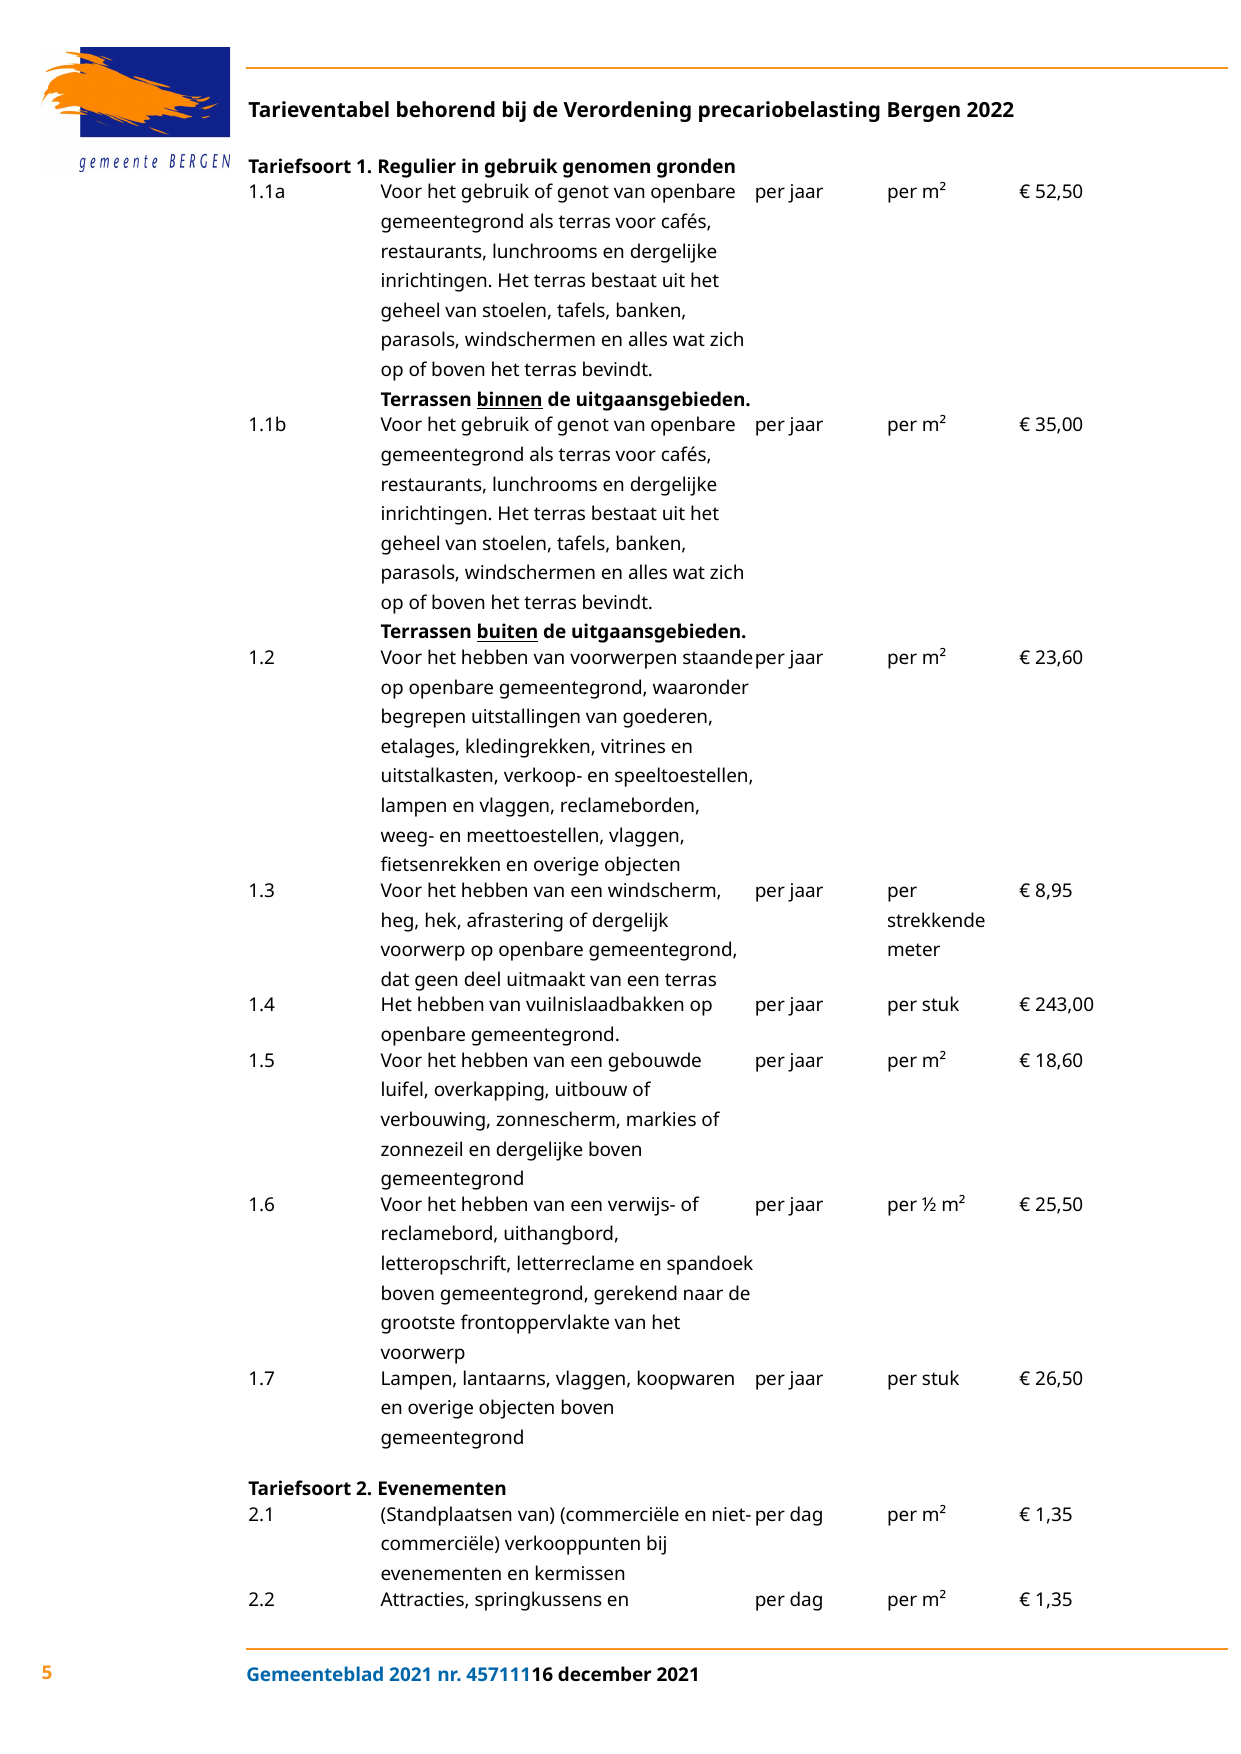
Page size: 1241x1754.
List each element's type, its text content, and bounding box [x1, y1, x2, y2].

table_cell per m² [887, 412, 1019, 644]
table_cell per jaar [755, 1191, 887, 1365]
table_cell 1.5 [248, 1047, 380, 1191]
table_cell 1.1a [248, 179, 380, 412]
table_cell per jaar [755, 644, 887, 877]
table_cell € 8,95 [1019, 877, 1152, 992]
table_cell per jaar [755, 412, 887, 644]
table_cell per ½ m² [887, 1191, 1019, 1365]
table_cell 1.6 [248, 1191, 380, 1365]
table_cell € 23,60 [1019, 644, 1152, 877]
table_cell per stuk [887, 992, 1019, 1047]
table_cell per jaar [755, 992, 887, 1047]
table_cell Voor het gebruik of genot van openbare gemeentegrond als terras voor cafés, restaurants, lunchrooms en dergelijke inrichtingen. Het terras bestaat uit het geheel van stoelen, tafels, banken, parasols, windschermen en alles wat zich op of boven het terras bevindt. Terrassen binnen de uitgaansgebieden. [380, 179, 754, 412]
table_cell € 26,50 [1019, 1365, 1152, 1449]
table_cell € 243,00 [1019, 992, 1152, 1047]
table_cell 2.1 [248, 1501, 380, 1586]
table_cell Lampen, lantaarns, vlaggen, koopwaren en overige objecten boven gemeentegrond [380, 1365, 754, 1449]
table_cell per dag [755, 1501, 887, 1586]
table_header Tariefsoort 1. Regulier in gebruik genomen gronden [248, 153, 1152, 179]
table_cell per dag [755, 1586, 887, 1612]
table_cell per jaar [755, 877, 887, 992]
table_cell per jaar [755, 1047, 887, 1191]
table_cell Voor het hebben van een windscherm, heg, hek, afrastering of dergelijk voorwerp op openbare gemeentegrond, dat geen deel uitmaakt van een terras [380, 877, 754, 992]
table_cell Voor het hebben van voorwerpen staande op openbare gemeentegrond, waaronder begrepen uitstallingen van goederen, etalages, kledingrekken, vitrines en uitstalkasten, verkoop- en speeltoestellen, lampen en vlaggen, reclameborden, weeg- en meettoestellen, vlaggen, fietsenrekken en overige objecten [380, 644, 754, 877]
table_cell 1.2 [248, 644, 380, 877]
table_cell € 1,35 [1019, 1586, 1152, 1612]
table_cell € 1,35 [1019, 1501, 1152, 1586]
table_cell Het hebben van vuilnislaadbakken op openbare gemeentegrond. [380, 992, 754, 1047]
table_cell per m² [887, 1586, 1019, 1612]
table_cell € 25,50 [1019, 1191, 1152, 1365]
table_cell 1.7 [248, 1365, 380, 1449]
table_cell (Standplaatsen van) (commerciële en niet-commerciële) verkooppunten bij evenementen en kermissen [380, 1501, 754, 1586]
table_cell per stuk [887, 1365, 1019, 1449]
table_cell Voor het gebruik of genot van openbare gemeentegrond als terras voor cafés, restaurants, lunchrooms en dergelijke inrichtingen. Het terras bestaat uit het geheel van stoelen, tafels, banken, parasols, windschermen en alles wat zich op of boven het terras bevindt. Terrassen buiten de uitgaansgebieden. [380, 412, 754, 644]
table_cell Attracties, springkussens en [380, 1586, 754, 1612]
text Tarieventabel behorend bij de Verordening precariobelasting Bergen 2022 [248, 95, 1152, 123]
table_cell € 18,60 [1019, 1047, 1152, 1191]
picture [41, 47, 231, 172]
table_cell per jaar [755, 1365, 887, 1449]
table_cell 2.2 [248, 1586, 380, 1612]
table_cell per m² [887, 179, 1019, 412]
table_cell 1.1b [248, 412, 380, 644]
table_cell per strekkende meter [887, 877, 1019, 992]
table_cell Voor het hebben van een verwijs- of reclamebord, uithangbord, letteropschrift, letterreclame en spandoek boven gemeentegrond, gerekend naar de grootste frontoppervlakte van het voorwerp [380, 1191, 754, 1365]
table_cell per m² [887, 644, 1019, 877]
table_cell € 35,00 [1019, 412, 1152, 644]
table_cell per jaar [755, 179, 887, 412]
table_cell 1.3 [248, 877, 380, 992]
table_cell 1.4 [248, 992, 380, 1047]
table_cell per m² [887, 1501, 1019, 1586]
table_cell [248, 1450, 1152, 1475]
table_cell € 52,50 [1019, 179, 1152, 412]
table_cell Tariefsoort 2. Evenementen [248, 1475, 1152, 1501]
table_cell per m² [887, 1047, 1019, 1191]
table_cell Voor het hebben van een gebouwde luifel, overkapping, uitbouw of verbouwing, zonnescherm, markies of zonnezeil en dergelijke boven gemeentegrond [380, 1047, 754, 1191]
